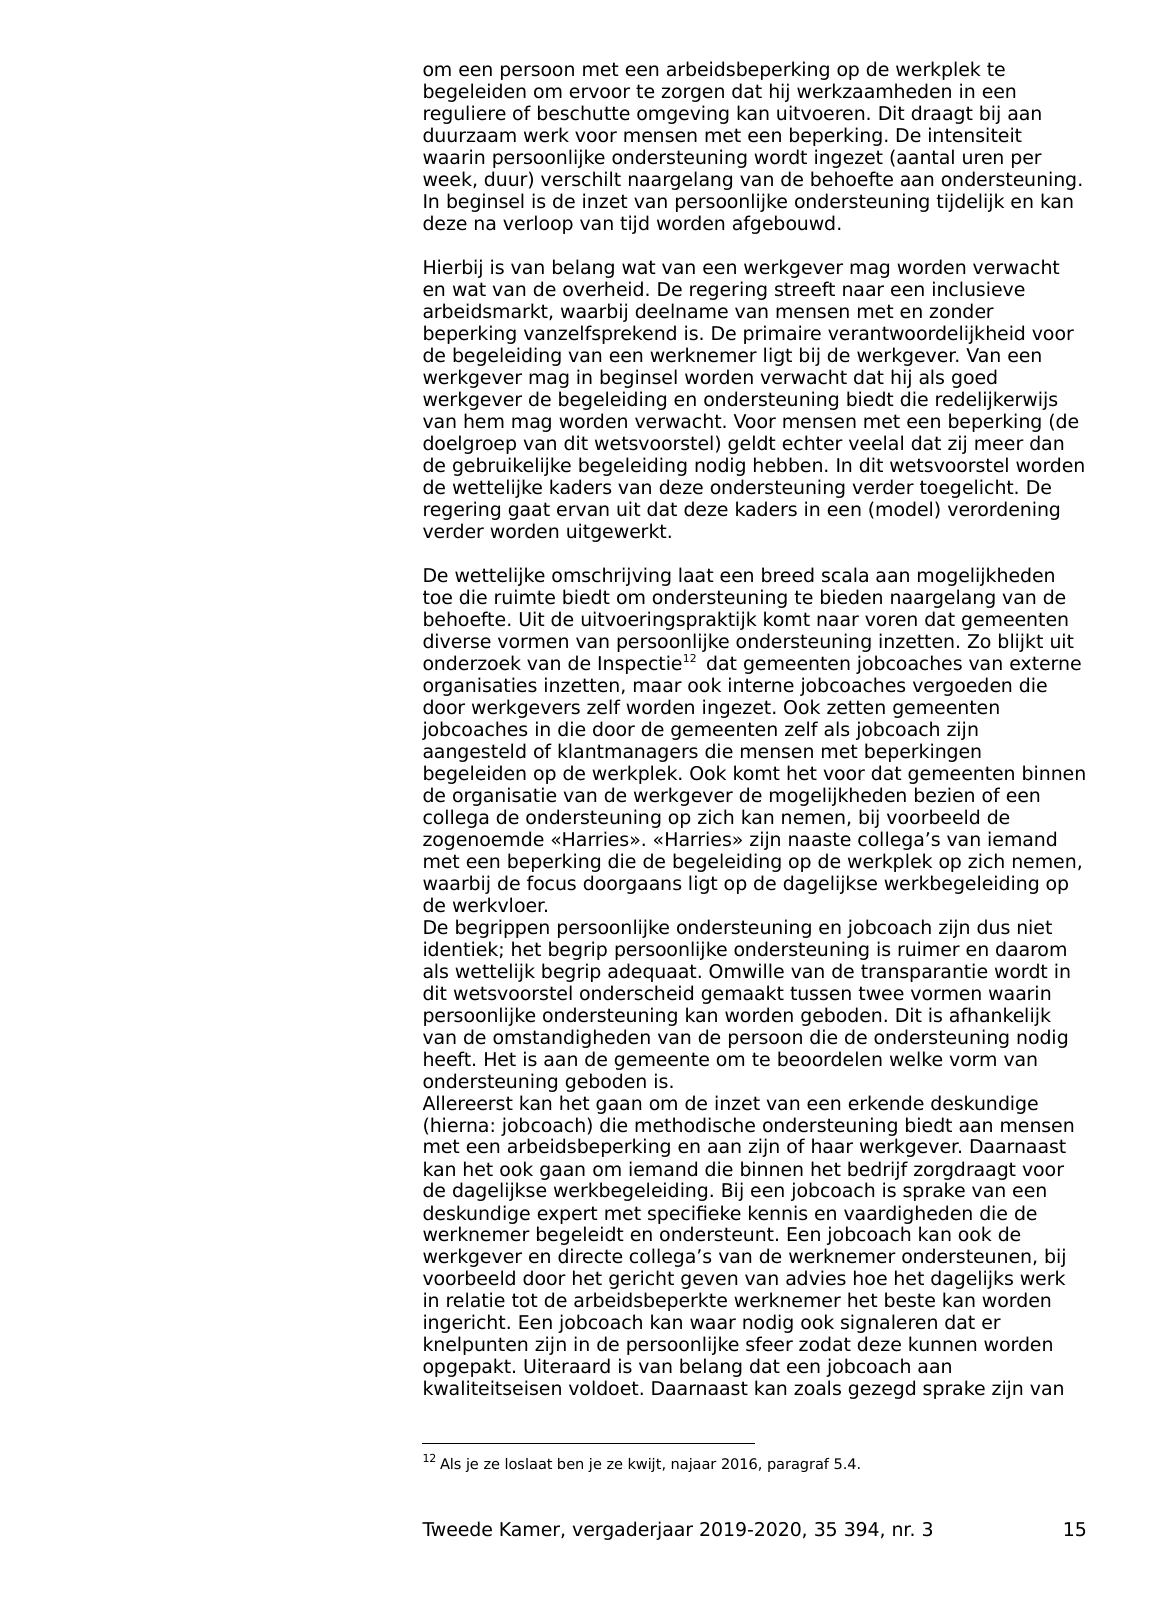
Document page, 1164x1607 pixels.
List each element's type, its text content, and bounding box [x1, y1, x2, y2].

text Hierbij is van belang wat van een werkgever mag worden verwacht en wat van de overheid. De regering streeft naar een inclusieve arbeidsmarkt, waarbij deelname van mensen met en zonder beperking vanzelfsprekend is. De primaire verantwoordelijkheid voor de begeleiding van een werknemer ligt bij de werkgever. Van een werkgever mag in beginsel worden verwacht dat hij als goed werkgever de begeleiding en ondersteuning biedt die redelijkerwijs van hem mag worden verwacht. Voor mensen met een beperking (de doelgroep van dit wetsvoorstel) geldt echter veelal dat zij meer dan de gebruikelijke begeleiding nodig hebben. In dit wetsvoorstel worden de wettelijke kaders van deze ondersteuning verder toegelicht. De regering gaat ervan uit dat deze kaders in een (model) verordening verder worden uitgewerkt. [422, 257, 1087, 543]
text De wettelijke omschrijving laat een breed scala aan mogelijkheden toe die ruimte biedt om ondersteuning te bieden naargelang van de behoefte. Uit de uitvoeringspraktijk komt naar voren dat gemeenten diverse vormen van persoonlijke ondersteuning inzetten. Zo blijkt uit onderzoek van de Inspectie dat gemeenten jobcoaches van externe organisaties inzetten, maar ook interne jobcoaches vergoeden die door werkgevers zelf worden ingezet. Ook zetten gemeenten jobcoaches in die door de gemeenten zelf als jobcoach zijn aangesteld of klantmanagers die mensen met beperkingen begeleiden op de werkplek. Ook komt het voor dat gemeenten binnen de organisatie van de werkgever de mogelijkheden bezien of een collega de ondersteuning op zich kan nemen, bij voorbeeld de zogenoemde «Harries». «Harries» zijn naaste collega’s van iemand met een beperking die de begeleiding op de werkplek op zich nemen, waarbij de focus doorgaans ligt op de dagelijkse werkbegeleiding op de werkvloer. [422, 565, 1087, 917]
text Als je ze loslaat ben je ze kwijt, najaar 2016, paragraf 5.4. [422, 1452, 1087, 1474]
text De begrippen persoonlijke ondersteuning en jobcoach zijn dus niet identiek; het begrip persoonlijke ondersteuning is ruimer en daarom als wettelijk begrip adequaat. Omwille van de transparantie wordt in dit wetsvoorstel onderscheid gemaakt tussen twee vormen waarin persoonlijke ondersteuning kan worden geboden. Dit is afhankelijk van de omstandigheden van de persoon die de ondersteuning nodig heeft. Het is aan de gemeente om te beoordelen welke vorm van ondersteuning geboden is. [422, 917, 1087, 1092]
text om een persoon met een arbeidsbeperking op de werkplek te begeleiden om ervoor te zorgen dat hij werkzaamheden in een reguliere of beschutte omgeving kan uitvoeren. Dit draagt bij aan duurzaam werk voor mensen met een beperking. De intensiteit waarin persoonlijke ondersteuning wordt ingezet (aantal uren per week, duur) verschilt naargelang van de behoefte aan ondersteuning. In beginsel is de inzet van persoonlijke ondersteuning tijdelijk en kan deze na verloop van tijd worden afgebouwd. [422, 59, 1087, 235]
text Allereerst kan het gaan om de inzet van een erkende deskundige (hierna: jobcoach) die methodische ondersteuning biedt aan mensen met een arbeidsbeperking en aan zijn of haar werkgever. Daarnaast kan het ook gaan om iemand die binnen het bedrijf zorgdraagt voor de dagelijkse werkbegeleiding. Bij een jobcoach is sprake van een deskundige expert met specifieke kennis en vaardigheden die de werknemer begeleidt en ondersteunt. Een jobcoach kan ook de werkgever en directe collega’s van de werknemer ondersteunen, bij voorbeeld door het gericht geven van advies hoe het dagelijks werk in relatie tot de arbeidsbeperkte werknemer het beste kan worden ingericht. Een jobcoach kan waar nodig ook signaleren dat er knelpunten zijn in de persoonlijke sfeer zodat deze kunnen worden opgepakt. Uiteraard is van belang dat een jobcoach aan kwaliteitseisen voldoet. Daarnaast kan zoals gezegd sprake zijn van [422, 1092, 1087, 1400]
